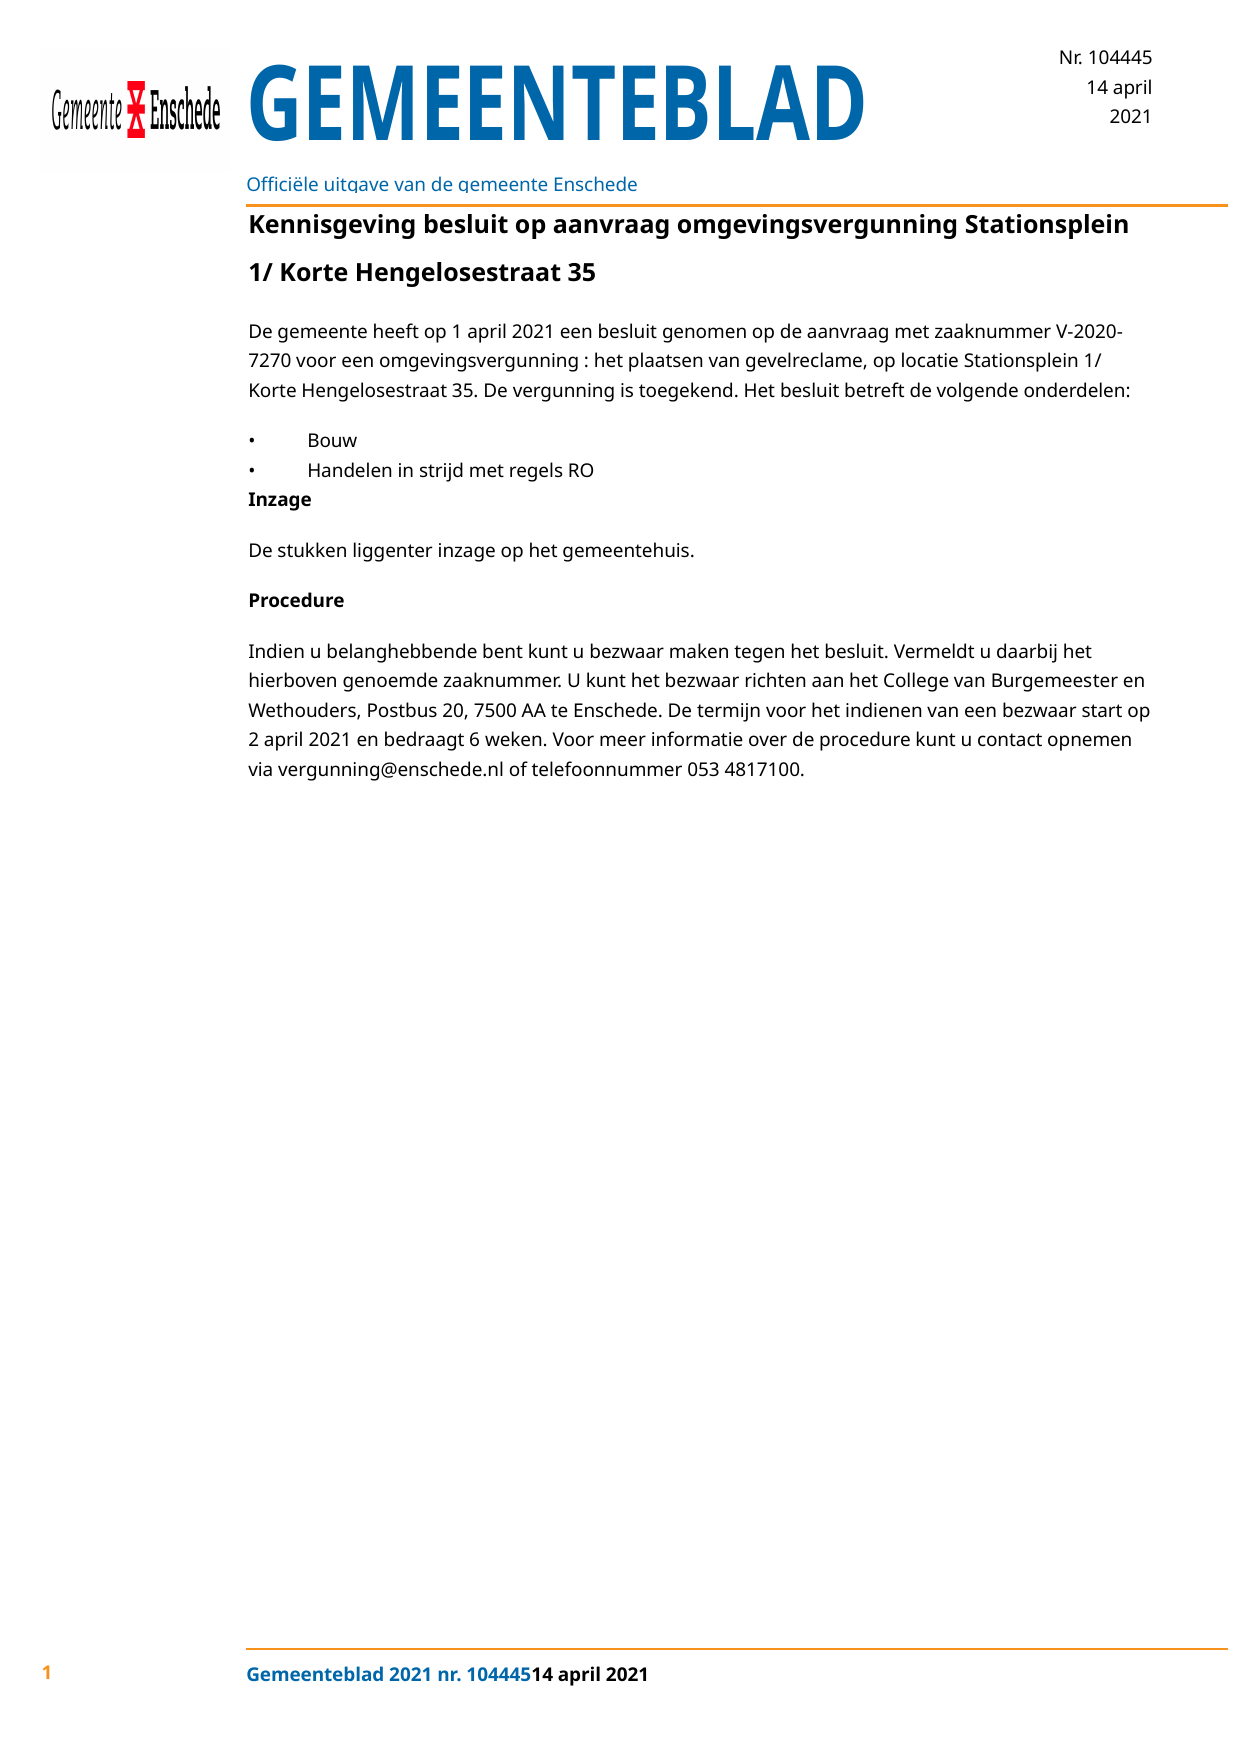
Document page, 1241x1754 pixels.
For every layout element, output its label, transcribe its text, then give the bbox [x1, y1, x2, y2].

text Procedure [248, 587, 1152, 613]
list Handelen in strijd met regels RO [248, 457, 1152, 483]
picture [41, 47, 231, 172]
text Indien u belanghebbende bent kunt u bezwaar maken tegen het besluit. Vermeldt u daarbij het hierboven genoemde zaaknummer. U kunt het bezwaar richten aan het College van Burgemees­ter en Wethouders, Postbus 20, 7500 AA te Enschede. De termijn voor het indienen van een bezwaar start op 2 april 2021 en bedraagt 6 weken. Voor meer informatie over de procedure kunt u contact opnemen via vergunning@enschede.nl of telefoonnummer 053 4817100. [248, 638, 1152, 782]
text De gemeente heeft op 1 april 2021 een besluit genomen op de aanvraag met zaaknummer V-2020-7270 voor een omgevingsvergunning : het plaatsen van gevelreclame, op locatie Stationsplein 1/ Korte Hengelosestraat 35. De vergunning is toegekend. Het besluit betreft de volgende onderdelen: [248, 318, 1152, 403]
text De stukken liggenter inzage op het gemeentehuis. [248, 537, 1152, 563]
list Bouw [248, 427, 1152, 453]
text Inzage [248, 487, 1152, 512]
text Kennisgeving besluit op aanvraag omgevingsvergunning Stationsplein 1/ Korte Hengelosestraat 35 [248, 207, 1152, 288]
